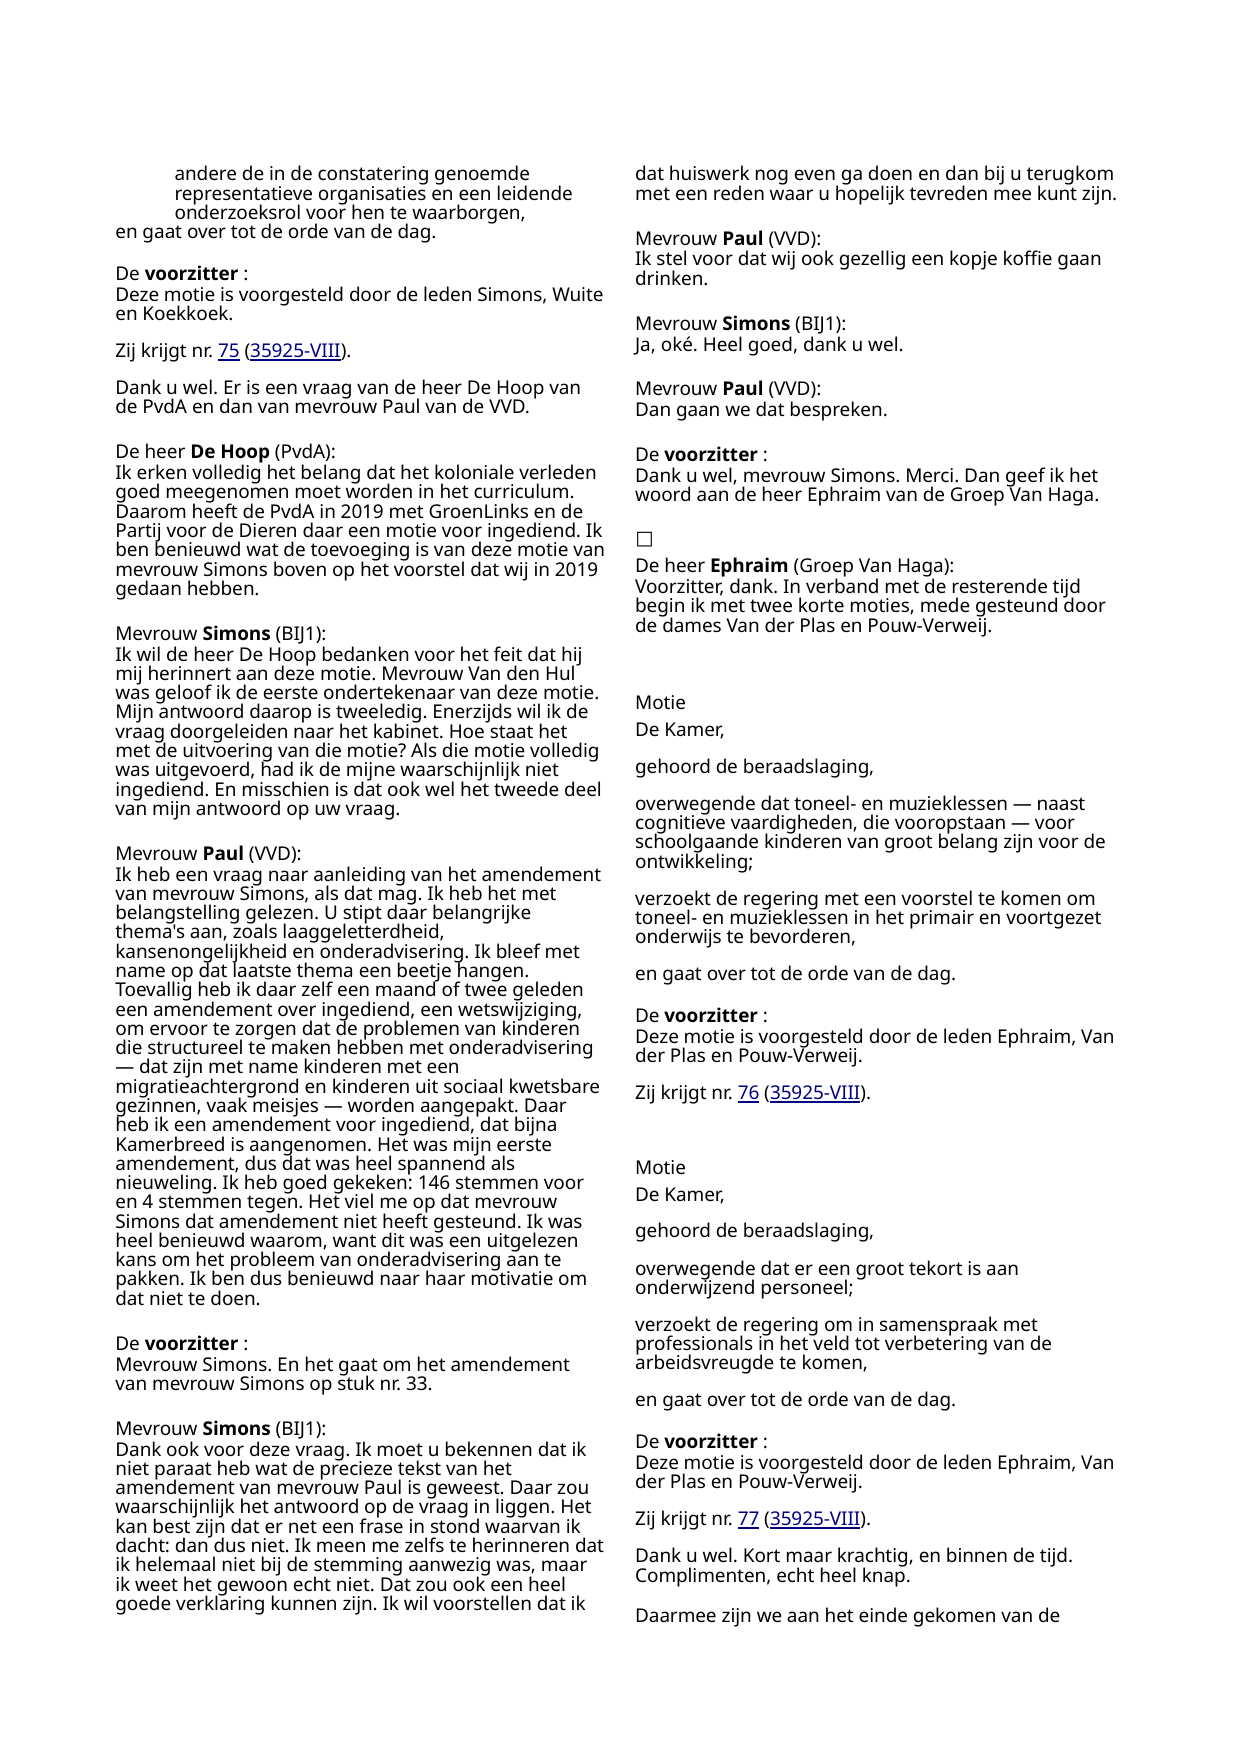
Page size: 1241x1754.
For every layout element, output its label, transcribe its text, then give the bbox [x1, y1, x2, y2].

text verzoekt de regering met een voorstel te komen om toneel- en muzieklessen in het primair en voortgezet onderwijs te bevorderen, [635, 890, 1125, 947]
text Dank u wel. Er is een vraag van de heer De Hoop van de PvdA en dan van mevrouw Paul van de VVD. [115, 379, 605, 418]
text Deze motie is voorgesteld door de leden Ephraim, Van der Plas en Pouw-Verweij. [635, 1028, 1125, 1066]
text Mevrouw Simons. En het gaat om het amendement van mevrouw Simons op stuk nr. 33. [115, 1356, 605, 1394]
text De voorzitter : [635, 441, 1125, 467]
text Dan gaan we dat bespreken. [635, 401, 1125, 421]
text Dank u wel. Kort maar krachtig, en binnen de tijd. Complimenten, echt heel knap. [635, 1547, 1125, 1586]
text Deze motie is voorgesteld door de leden Ephraim, Van der Plas en Pouw-Verweij. [635, 1454, 1125, 1492]
text Ja, oké. Heel goed, dank u wel. [635, 336, 1125, 355]
text Ik wil de heer De Hoop bedanken voor het feit dat hij mij herinnert aan deze motie. Mevrouw Van den Hul was geloof ik de eerste ondertekenaar van deze motie. Mijn antwoord daarop is tweeledig. Enerzijds wil ik de vraag doorgeleiden naar het kabinet. Hoe staat het met de uitvoering van die motie? Als die motie volledig was uitgevoerd, had ik de mijne waarschijnlijk niet ingediend. En misschien is dat ook wel het tweede deel van mijn antwoord op uw vraag. [115, 646, 605, 819]
text Zij krijgt nr. 75 (35925-VIII). [115, 342, 605, 361]
text Motie [635, 1154, 1125, 1179]
text Zij krijgt nr. 77 (35925-VIII). [635, 1510, 1125, 1529]
text Dank u wel, mevrouw Simons. Merci. Dan geef ik het woord aan de heer Ephraim van de Groep Van Haga. [635, 467, 1125, 506]
text dat huiswerk nog even ga doen en dan bij u terugkom met een reden waar u hopelijk tevreden mee kunt zijn. [635, 165, 1125, 204]
text Mevrouw Paul (VVD): [635, 225, 1125, 250]
text Mevrouw Simons (BIJ1): [635, 310, 1125, 336]
text Daarmee zijn we aan het einde gekomen van de [635, 1607, 1125, 1626]
text Voorzitter, dank. In verband met de resterende tijd begin ik met twee korte moties, mede gesteund door de dames Van der Plas en Pouw-Verweij. [635, 578, 1125, 636]
text Ik heb een vraag naar aanleiding van het amendement van mevrouw Simons, als dat mag. Ik heb het met belangstelling gelezen. U stipt daar belangrijke thema's aan, zoals laaggeletterdheid, kansenongelijkheid en onderadvisering. Ik bleef met name op dat laatste thema een beetje hangen. Toevallig heb ik daar zelf een maand of twee geleden een amendement over ingediend, een wetswijziging, om ervoor te zorgen dat de problemen van kinderen die structureel te maken hebben met onderadvisering — dat zijn met name kinderen met een migratieachtergrond en kinderen uit sociaal kwetsbare gezinnen, vaak meisjes — worden aangepakt. Daar heb ik een amendement voor ingediend, dat bijna Kamerbreed is aangenomen. Het was mijn eerste amendement, dus dat was heel spannend als nieuweling. Ik heb goed gekeken: 146 stemmen voor en 4 stemmen tegen. Het viel me op dat mevrouw Simons dat amendement niet heeft gesteund. Ik was heel benieuwd waarom, want dit was een uitgelezen kans om het probleem van onderadvisering aan te pakken. Ik ben dus benieuwd naar haar motivatie om dat niet te doen. [115, 866, 605, 1309]
text De heer Ephraim (Groep Van Haga): [635, 552, 1125, 578]
text en gaat over tot de orde van de dag. [115, 223, 605, 242]
text en gaat over tot de orde van de dag. [635, 1391, 1125, 1411]
text Ik erken volledig het belang dat het koloniale verleden goed meegenomen moet worden in het curriculum. Daarom heeft de PvdA in 2019 met GroenLinks en de Partij voor de Dieren daar een motie voor ingediend. Ik ben benieuwd wat de toevoeging is van deze motie van mevrouw Simons boven op het voorstel dat wij in 2019 gedaan hebben. [115, 464, 605, 599]
text De voorzitter : [115, 1330, 605, 1356]
text De voorzitter : [115, 260, 605, 286]
text Motie [635, 689, 1125, 715]
text overwegende dat toneel- en muzieklessen — naast cognitieve vaardigheden, die vooropstaan — voor schoolgaande kinderen van groot belang zijn voor de ontwikkeling; [635, 795, 1125, 872]
text Mevrouw Paul (VVD): [115, 840, 605, 866]
text Zij krijgt nr. 76 (35925-VIII). [635, 1084, 1125, 1103]
list andere de in de constatering genoemde representatieve organisaties en een leidende onderzoeksrol voor hen te waarborgen, [115, 165, 605, 223]
text Mevrouw Paul (VVD): [635, 376, 1125, 401]
text overwegende dat er een groot tekort is aan onderwijzend personeel; [635, 1259, 1125, 1298]
text De voorzitter : [635, 1002, 1125, 1028]
text verzoekt de regering om in samenspraak met professionals in het veld tot verbetering van de arbeidsvreugde te komen, [635, 1316, 1125, 1373]
text gehoord de beraadslaging, [635, 758, 1125, 777]
text De voorzitter : [635, 1428, 1125, 1454]
text Mevrouw Simons (BIJ1): [115, 620, 605, 646]
text De Kamer, [635, 1186, 1125, 1205]
text gehoord de beraadslaging, [635, 1222, 1125, 1242]
text en gaat over tot de orde van de dag. [635, 965, 1125, 984]
text Dank ook voor deze vraag. Ik moet u bekennen dat ik niet paraat heb wat de precieze tekst van het amendement van mevrouw Paul is geweest. Daar zou waarschijnlijk het antwoord op de vraag in liggen. Het kan best zijn dat er net een frase in stond waarvan ik dacht: dan dus niet. Ik meen me zelfs te herinneren dat ik helemaal niet bij de stemming aanwezig was, maar ik weet het gewoon echt niet. Dat zou ook een heel goede verklaring kunnen zijn. Ik wil voorstellen dat ik [115, 1441, 605, 1614]
text De heer De Hoop (PvdA): [115, 438, 605, 464]
text Ik stel voor dat wij ook gezellig een kopje koffie gaan drinken. [635, 250, 1125, 289]
text Mevrouw Simons (BIJ1): [115, 1415, 605, 1441]
text Deze motie is voorgesteld door de leden Simons, Wuite en Koekkoek. [115, 286, 605, 324]
text ⬜ [635, 527, 1125, 552]
text De Kamer, [635, 721, 1125, 740]
